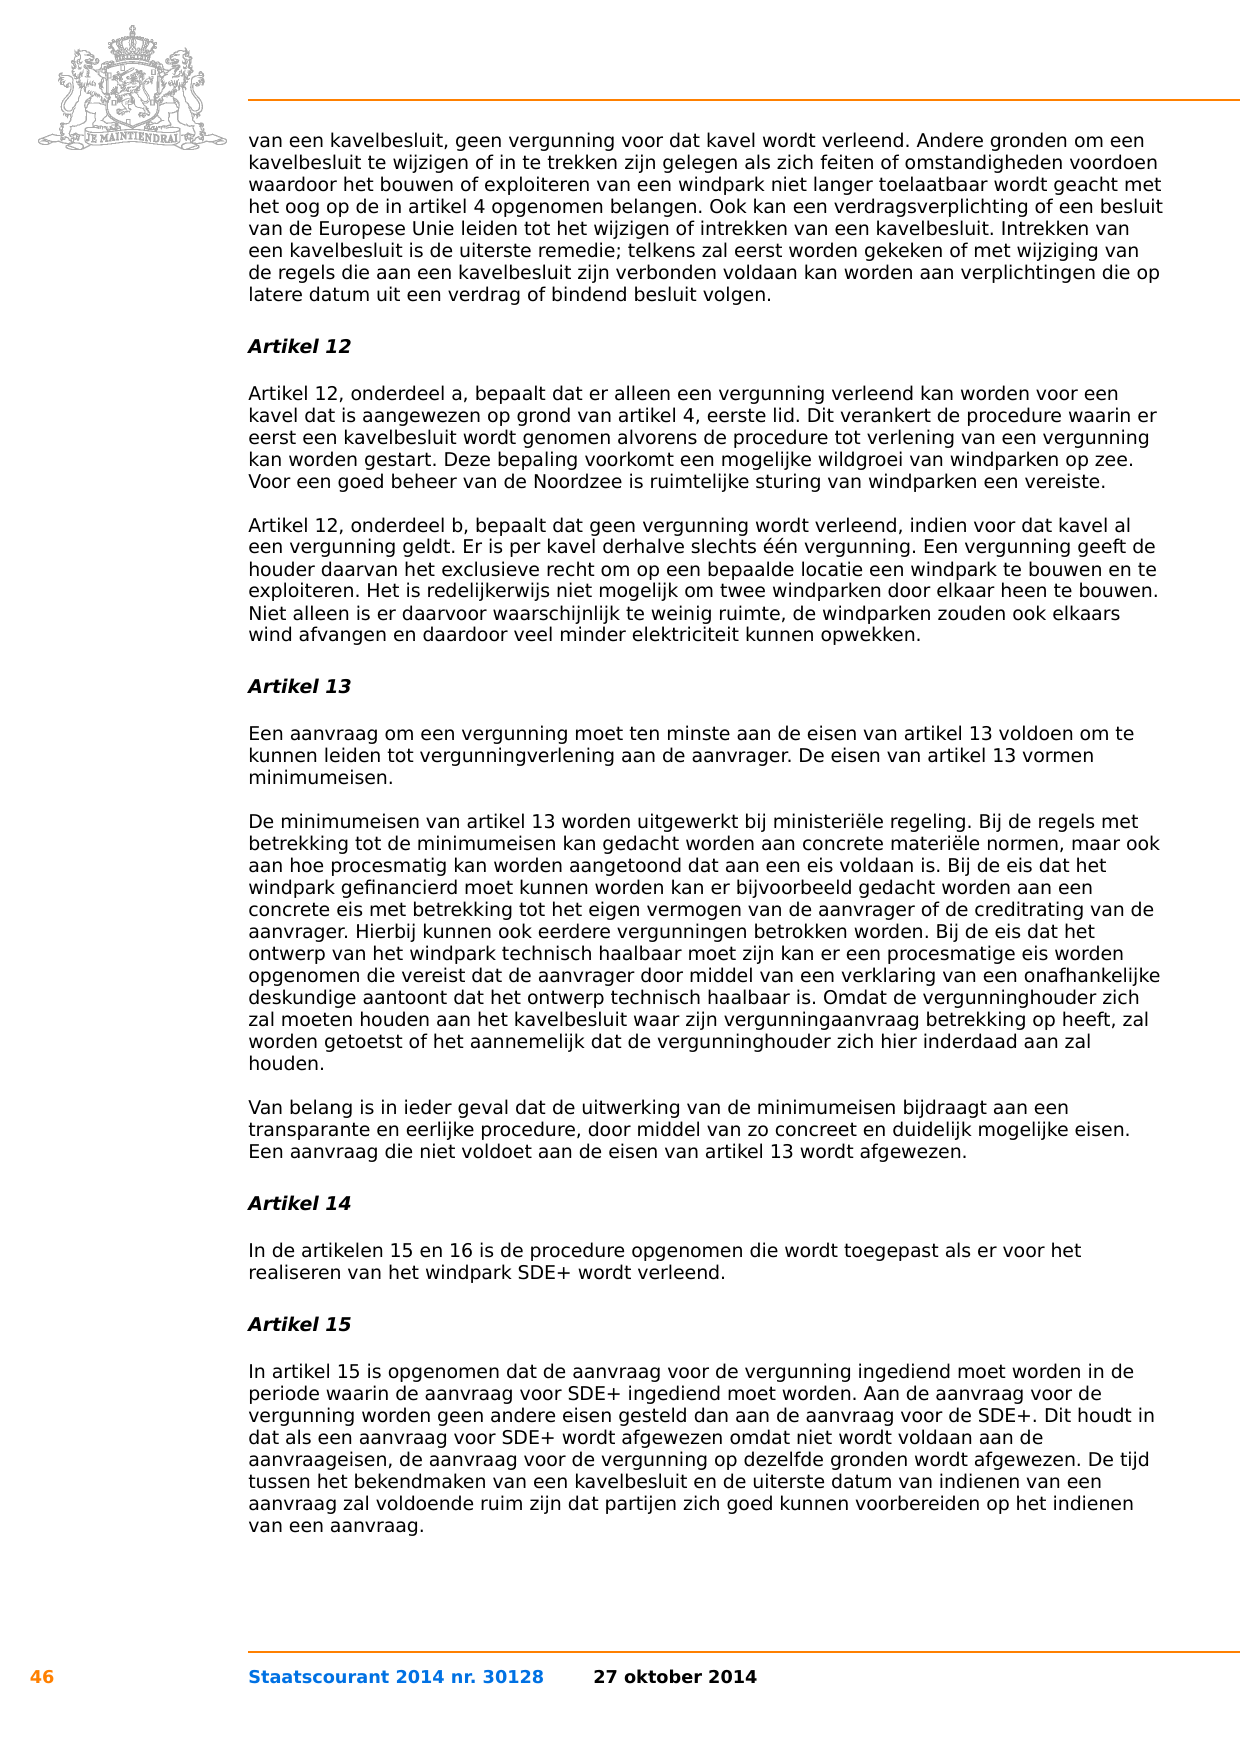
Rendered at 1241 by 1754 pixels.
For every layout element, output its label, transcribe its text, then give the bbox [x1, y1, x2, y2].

subtitle Artikel 12 [248, 336, 1163, 358]
text Een aanvraag om een vergunning moet ten minste aan de eisen van artikel 13 voldoen om te kunnen leiden tot vergunningverlening aan de aanvrager. De eisen van artikel 13 vormen minimumeisen. [248, 723, 1163, 789]
text Van belang is in ieder geval dat de uitwerking van de minimumeisen bijdraagt aan een transparante en eerlijke procedure, door middel van zo concreet en duidelijk mogelijke eisen. Een aanvraag die niet voldoet aan de eisen van artikel 13 wordt afgewezen. [248, 1097, 1163, 1163]
picture [38, 25, 227, 150]
text Artikel 12, onderdeel b, bepaalt dat geen vergunning wordt verleend, indien voor dat kavel al een vergunning geldt. Er is per kavel derhalve slechts één vergunning. Een vergunning geeft de houder daarvan het exclusieve recht om op een bepaalde locatie een windpark te bouwen en te exploiteren. Het is redelijkerwijs niet mogelijk om twee windparken door elkaar heen te bouwen. Niet alleen is er daarvoor waarschijnlijk te weinig ruimte, de windparken zouden ook elkaars wind afvangen en daardoor veel minder elektriciteit kunnen opwekken. [248, 514, 1163, 646]
subtitle Artikel 14 [248, 1193, 1163, 1215]
text In de artikelen 15 en 16 is de procedure opgenomen die wordt toegepast als er voor het realiseren van het windpark SDE+ wordt verleend. [248, 1240, 1163, 1284]
text van een kavelbesluit, geen vergunning voor dat kavel wordt verleend. Andere gronden om een kavelbesluit te wijzigen of in te trekken zijn gelegen als zich feiten of omstandigheden voordoen waardoor het bouwen of exploiteren van een windpark niet langer toelaatbaar wordt geacht met het oog op de in artikel 4 opgenomen belangen. Ook kan een verdragsverplichting of een besluit van de Europese Unie leiden tot het wijzigen of intrekken van een kavelbesluit. Intrekken van een kavelbesluit is de uiterste remedie; telkens zal eerst worden gekeken of met wijziging van de regels die aan een kavelbesluit zijn verbonden voldaan kan worden aan verplichtingen die op latere datum uit een verdrag of bindend besluit volgen. [248, 130, 1163, 306]
text Artikel 12, onderdeel a, bepaalt dat er alleen een vergunning verleend kan worden voor een kavel dat is aangewezen op grond van artikel 4, eerste lid. Dit verankert de procedure waarin er eerst een kavelbesluit wordt genomen alvorens de procedure tot verlening van een vergunning kan worden gestart. Deze bepaling voorkomt een mogelijke wildgroei van windparken op zee. Voor een goed beheer van de Noordzee is ruimtelijke sturing van windparken een vereiste. [248, 383, 1163, 493]
subtitle Artikel 15 [248, 1314, 1163, 1336]
subtitle Artikel 13 [248, 676, 1163, 698]
text In artikel 15 is opgenomen dat de aanvraag voor de vergunning ingediend moet worden in de periode waarin de aanvraag voor SDE+ ingediend moet worden. Aan de aanvraag voor de vergunning worden geen andere eisen gesteld dan aan de aanvraag voor de SDE+. Dit houdt in dat als een aanvraag voor SDE+ wordt afgewezen omdat niet wordt voldaan aan de aanvraageisen, de aanvraag voor de vergunning op dezelfde gronden wordt afgewezen. De tijd tussen het bekendmaken van een kavelbesluit en de uiterste datum van indienen van een aanvraag zal voldoende ruim zijn dat partijen zich goed kunnen voorbereiden op het indienen van een aanvraag. [248, 1361, 1163, 1536]
text De minimumeisen van artikel 13 worden uitgewerkt bij ministeriële regeling. Bij de regels met betrekking tot de minimumeisen kan gedacht worden aan concrete materiële normen, maar ook aan hoe procesmatig kan worden aangetoond dat aan een eis voldaan is. Bij de eis dat het windpark gefinancierd moet kunnen worden kan er bijvoorbeeld gedacht worden aan een concrete eis met betrekking tot het eigen vermogen van de aanvrager of de creditrating van de aanvrager. Hierbij kunnen ook eerdere vergunningen betrokken worden. Bij de eis dat het ontwerp van het windpark technisch haalbaar moet zijn kan er een procesmatige eis worden opgenomen die vereist dat de aanvrager door middel van een verklaring van een onafhankelijke deskundige aantoont dat het ontwerp technisch haalbaar is. Omdat de vergunninghouder zich zal moeten houden aan het kavelbesluit waar zijn vergunningaanvraag betrekking op heeft, zal worden getoetst of het aannemelijk dat de vergunninghouder zich hier inderdaad aan zal houden. [248, 811, 1163, 1075]
